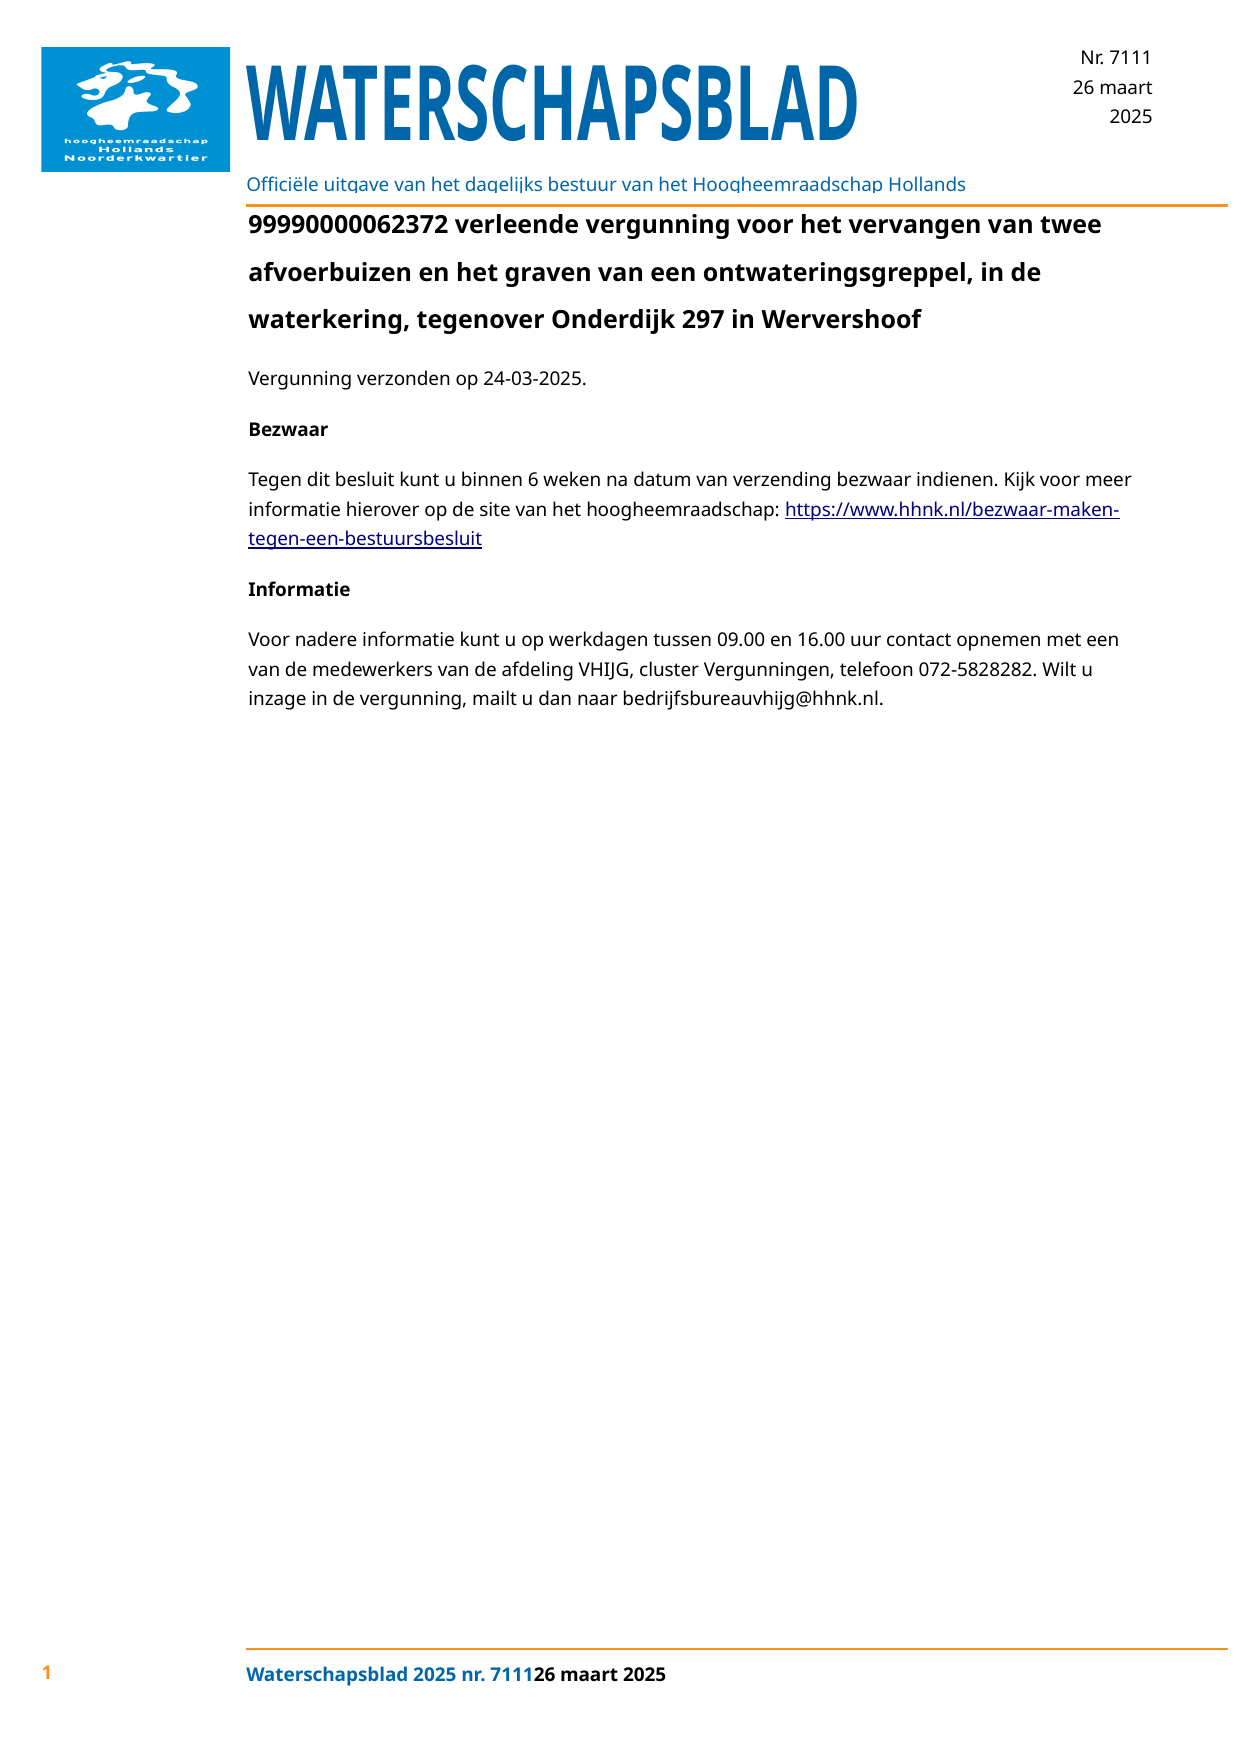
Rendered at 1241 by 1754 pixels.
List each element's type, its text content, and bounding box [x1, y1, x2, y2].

text 99990000062372 verleende vergunning voor het vervangen van twee afvoerbuizen en het graven van een ontwateringsgreppel, in de waterkering, tegenover Onderdijk 297 in Wervershoof [248, 207, 1152, 336]
text Vergunning verzonden op 24-03-2025. [248, 366, 1152, 391]
text Tegen dit besluit kunt u binnen 6 weken na datum van verzending bezwaar indienen. Kijk voor meer informatie hierover op de site van het hoogheemraadschap: https://www.hhnk.nl/bezwaar-maken-tegen-een-bestuursbesluit [248, 466, 1152, 551]
picture [129, 76, 144, 82]
text Bezwaar [248, 416, 1152, 442]
picture [88, 87, 157, 130]
text Informatie [248, 576, 1152, 602]
picture [118, 62, 197, 112]
text Voor nadere informatie kunt u op werkdagen tussen 09.00 en 16.00 uur contact opnemen met een van de medewerkers van de afdeling VHIJG, cluster Vergunningen, telefoon 072-5828282. Wilt u inzage in de vergunning, mailt u dan naar bedrijfsbureauvhijg@hhnk.nl. [248, 626, 1152, 711]
picture [78, 64, 122, 99]
